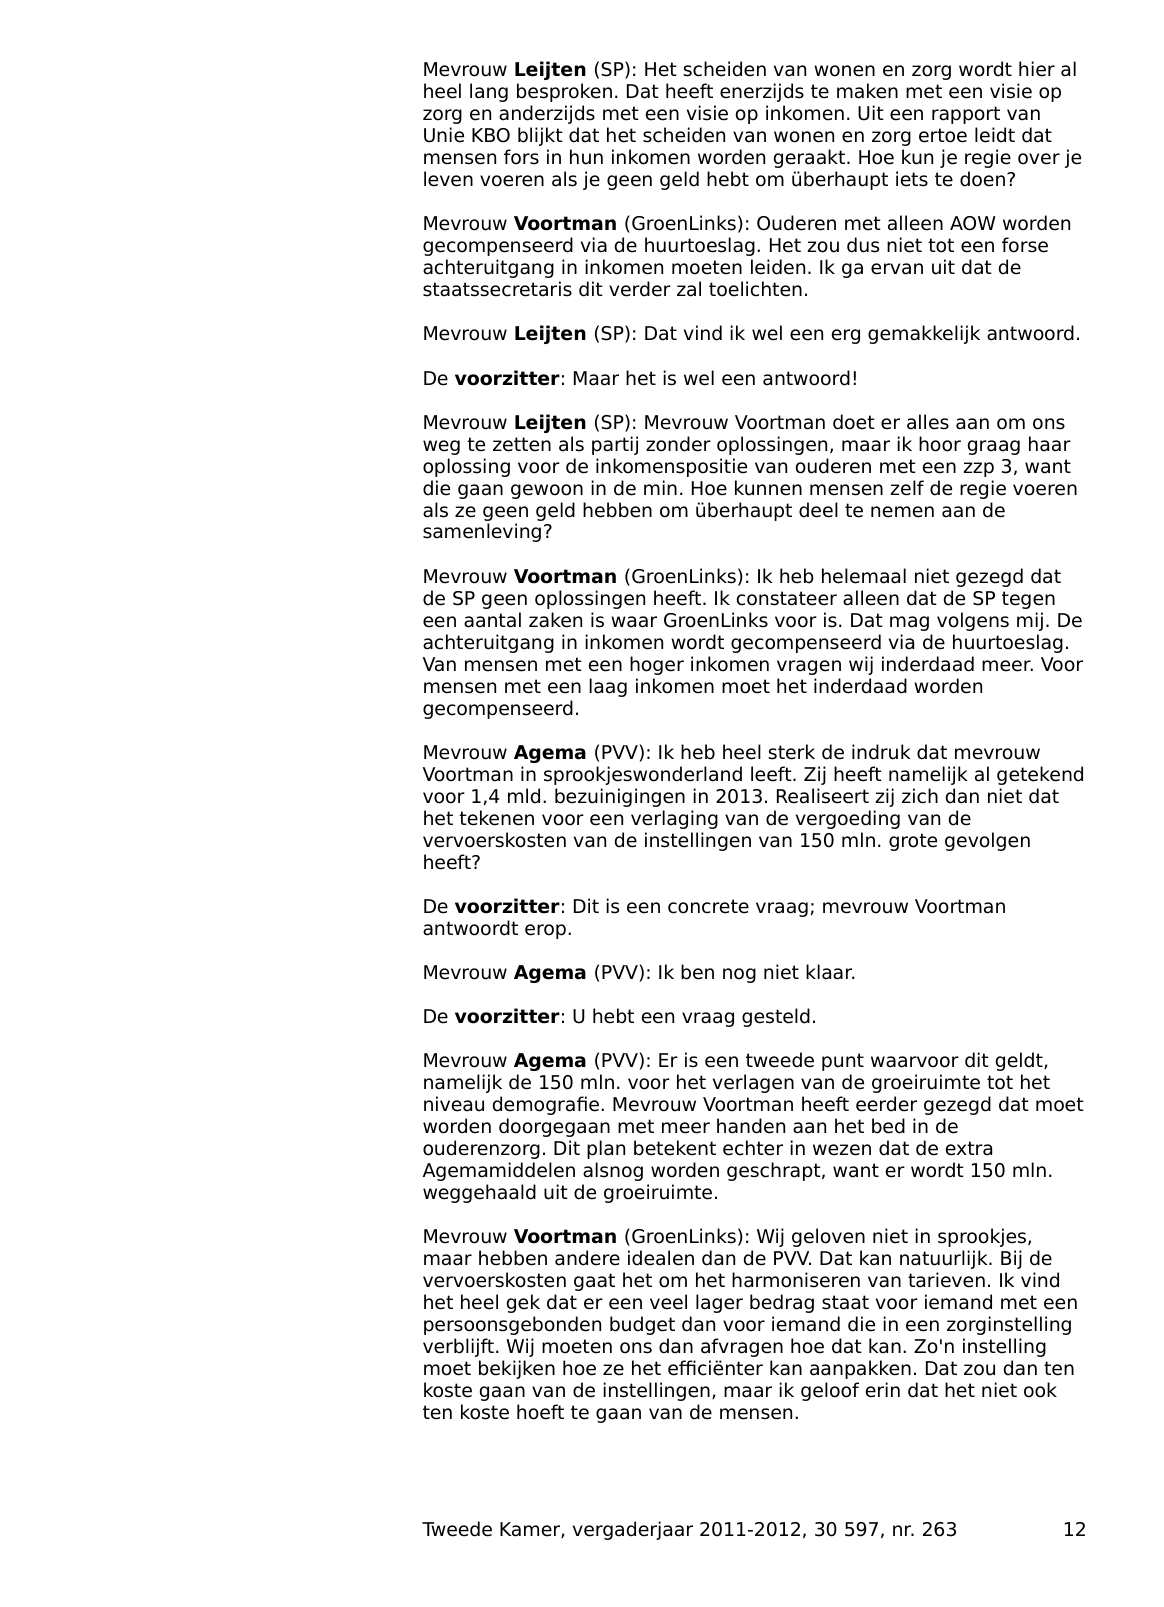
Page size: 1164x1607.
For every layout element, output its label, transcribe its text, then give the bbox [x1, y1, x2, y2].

text Mevrouw Agema (PVV): Ik heb heel sterk de indruk dat mevrouw Voortman in sprookjeswonderland leeft. Zij heeft namelijk al getekend voor 1,4 mld. bezuinigingen in 2013. Realiseert zij zich dan niet dat het tekenen voor een verlaging van de vergoeding van de vervoerskosten van de instellingen van 150 mln. grote gevolgen heeft? [422, 742, 1087, 873]
text De voorzitter: Maar het is wel een antwoord! [422, 367, 1087, 389]
text Mevrouw Voortman (GroenLinks): Ik heb helemaal niet gezegd dat de SP geen oplossingen heeft. Ik constateer alleen dat de SP tegen een aantal zaken is waar GroenLinks voor is. Dat mag volgens mij. De achteruitgang in inkomen wordt gecompenseerd via de huurtoeslag. Van mensen met een hoger inkomen vragen wij inderdaad meer. Voor mensen met een laag inkomen moet het inderdaad worden gecompenseerd. [422, 566, 1087, 719]
text Mevrouw Agema (PVV): Ik ben nog niet klaar. [422, 962, 1087, 984]
text Mevrouw Leijten (SP): Het scheiden van wonen en zorg wordt hier al heel lang besproken. Dat heeft enerzijds te maken met een visie op zorg en anderzijds met een visie op inkomen. Uit een rapport van Unie KBO blijkt dat het scheiden van wonen en zorg ertoe leidt dat mensen fors in hun inkomen worden geraakt. Hoe kun je regie over je leven voeren als je geen geld hebt om überhaupt iets te doen? [422, 59, 1087, 191]
text Mevrouw Leijten (SP): Mevrouw Voortman doet er alles aan om ons weg te zetten als partij zonder oplossingen, maar ik hoor graag haar oplossing voor de inkomenspositie van ouderen met een zzp 3, want die gaan gewoon in de min. Hoe kunnen mensen zelf de regie voeren als ze geen geld hebben om überhaupt deel te nemen aan de samenleving? [422, 412, 1087, 543]
text Mevrouw Voortman (GroenLinks): Wij geloven niet in sprookjes, maar hebben andere idealen dan de PVV. Dat kan natuurlijk. Bij de vervoerskosten gaat het om het harmoniseren van tarieven. Ik vind het heel gek dat er een veel lager bedrag staat voor iemand met een persoonsgebonden budget dan voor iemand die in een zorginstelling verblijft. Wij moeten ons dan afvragen hoe dat kan. Zo'n instelling moet bekijken hoe ze het efficiënter kan aanpakken. Dat zou dan ten koste gaan van de instellingen, maar ik geloof erin dat het niet ook ten koste hoeft te gaan van de mensen. [422, 1226, 1087, 1424]
text Mevrouw Leijten (SP): Dat vind ik wel een erg gemakkelijk antwoord. [422, 323, 1087, 345]
text Mevrouw Agema (PVV): Er is een tweede punt waarvoor dit geldt, namelijk de 150 mln. voor het verlagen van de groeiruimte tot het niveau demografie. Mevrouw Voortman heeft eerder gezegd dat moet worden doorgegaan met meer handen aan het bed in de ouderenzorg. Dit plan betekent echter in wezen dat de extra Agemamiddelen alsnog worden geschrapt, want er wordt 150 mln. weggehaald uit de groeiruimte. [422, 1050, 1087, 1204]
text Mevrouw Voortman (GroenLinks): Ouderen met alleen AOW worden gecompenseerd via de huurtoeslag. Het zou dus niet tot een forse achteruitgang in inkomen moeten leiden. Ik ga ervan uit dat de staatssecretaris dit verder zal toelichten. [422, 213, 1087, 301]
text De voorzitter: U hebt een vraag gesteld. [422, 1006, 1087, 1028]
text De voorzitter: Dit is een concrete vraag; mevrouw Voortman antwoordt erop. [422, 896, 1087, 940]
